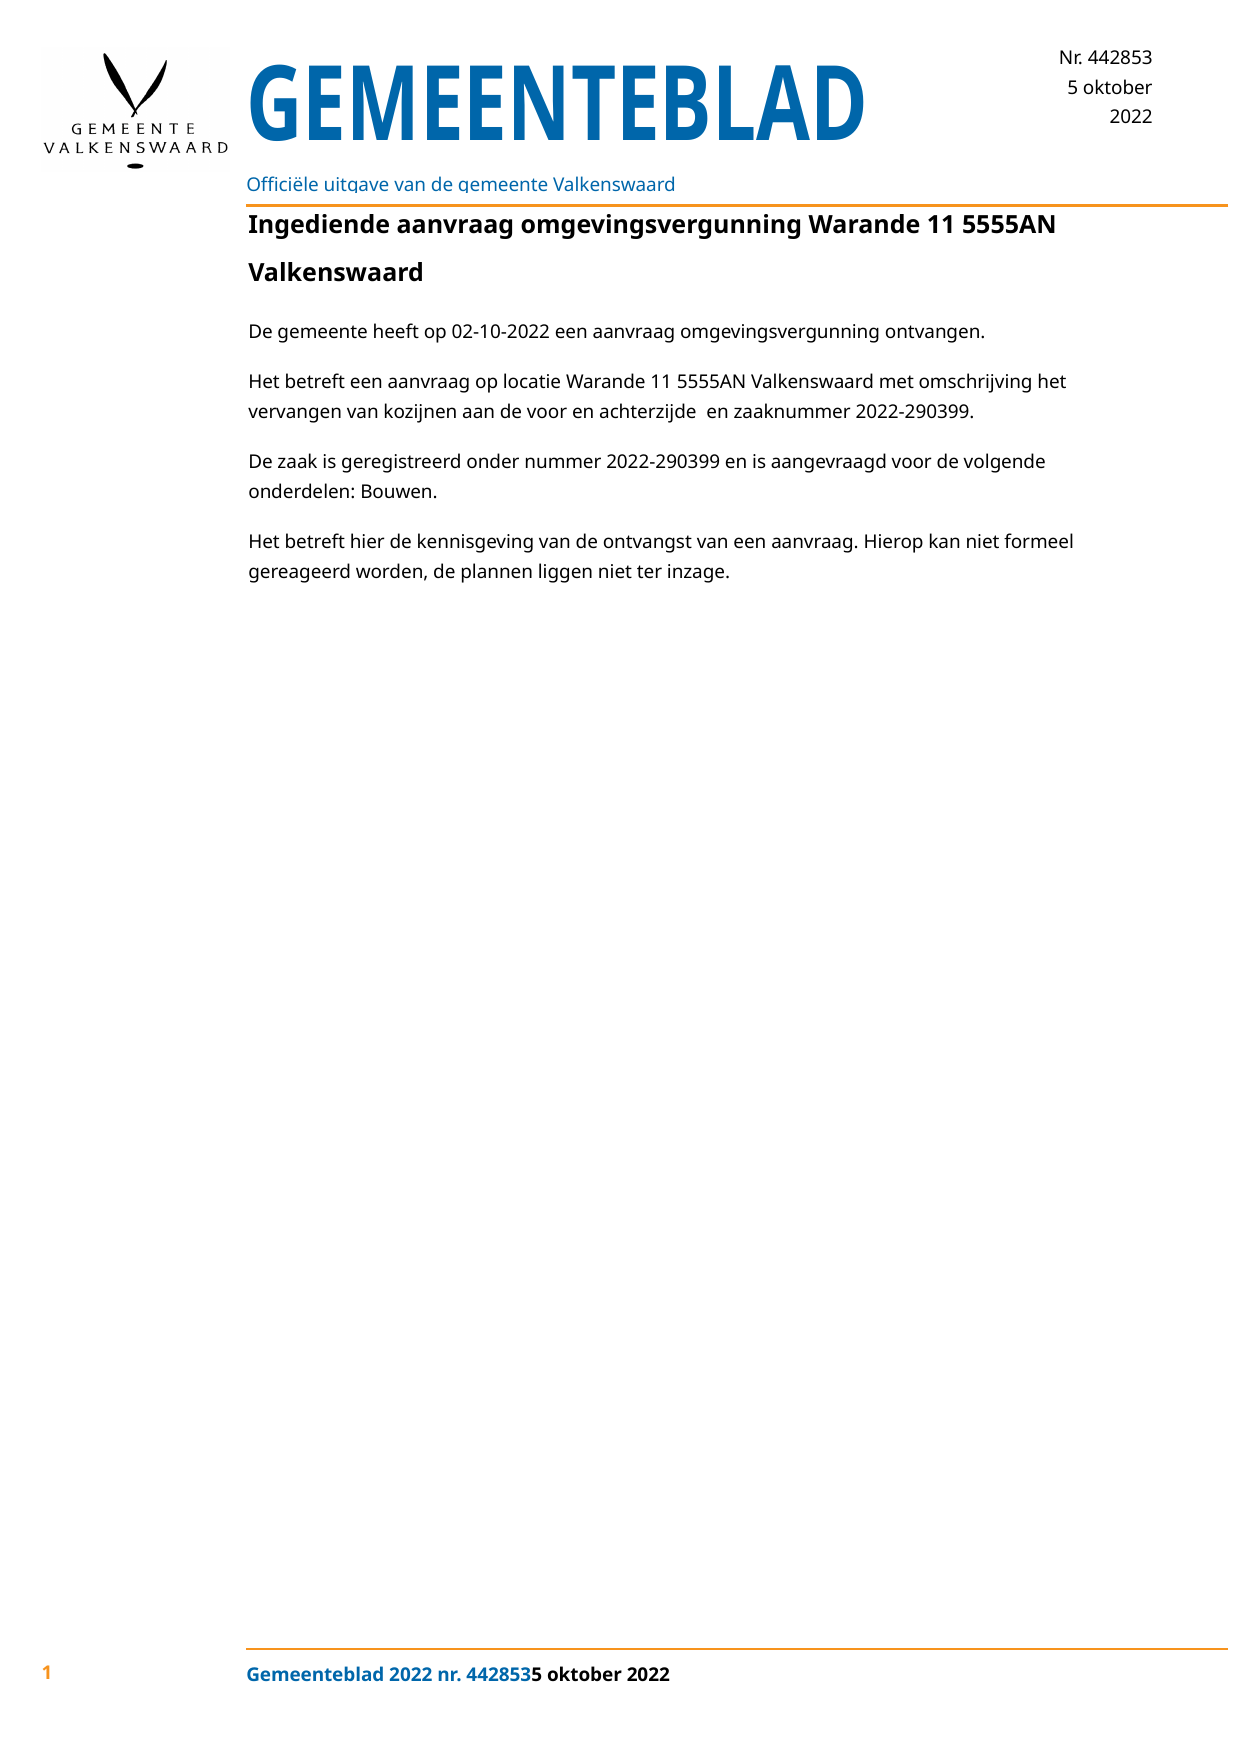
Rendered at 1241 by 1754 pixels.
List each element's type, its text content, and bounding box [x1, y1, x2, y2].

text Het betreft een aanvraag op locatie Warande 11 5555AN Valkenswaard met omschrijving het vervangen van kozijnen aan de voor en achterzijde en zaaknummer 2022-290399. [248, 368, 1152, 424]
text Ingediende aanvraag omgevingsvergunning Warande 11 5555AN Valkenswaard [248, 207, 1152, 288]
text De zaak is geregistreerd onder nummer 2022-290399 en is aangevraagd voor de volgende onderdelen: Bouwen. [248, 448, 1152, 504]
text Het betreft hier de kennisgeving van de ontvangst van een aanvraag. Hierop kan niet formeel gereageerd worden, de plannen liggen niet ter inzage. [248, 528, 1152, 584]
text De gemeente heeft op 02-10-2022 een aanvraag omgevingsvergunning ontvangen. [248, 318, 1152, 344]
picture [41, 47, 231, 172]
